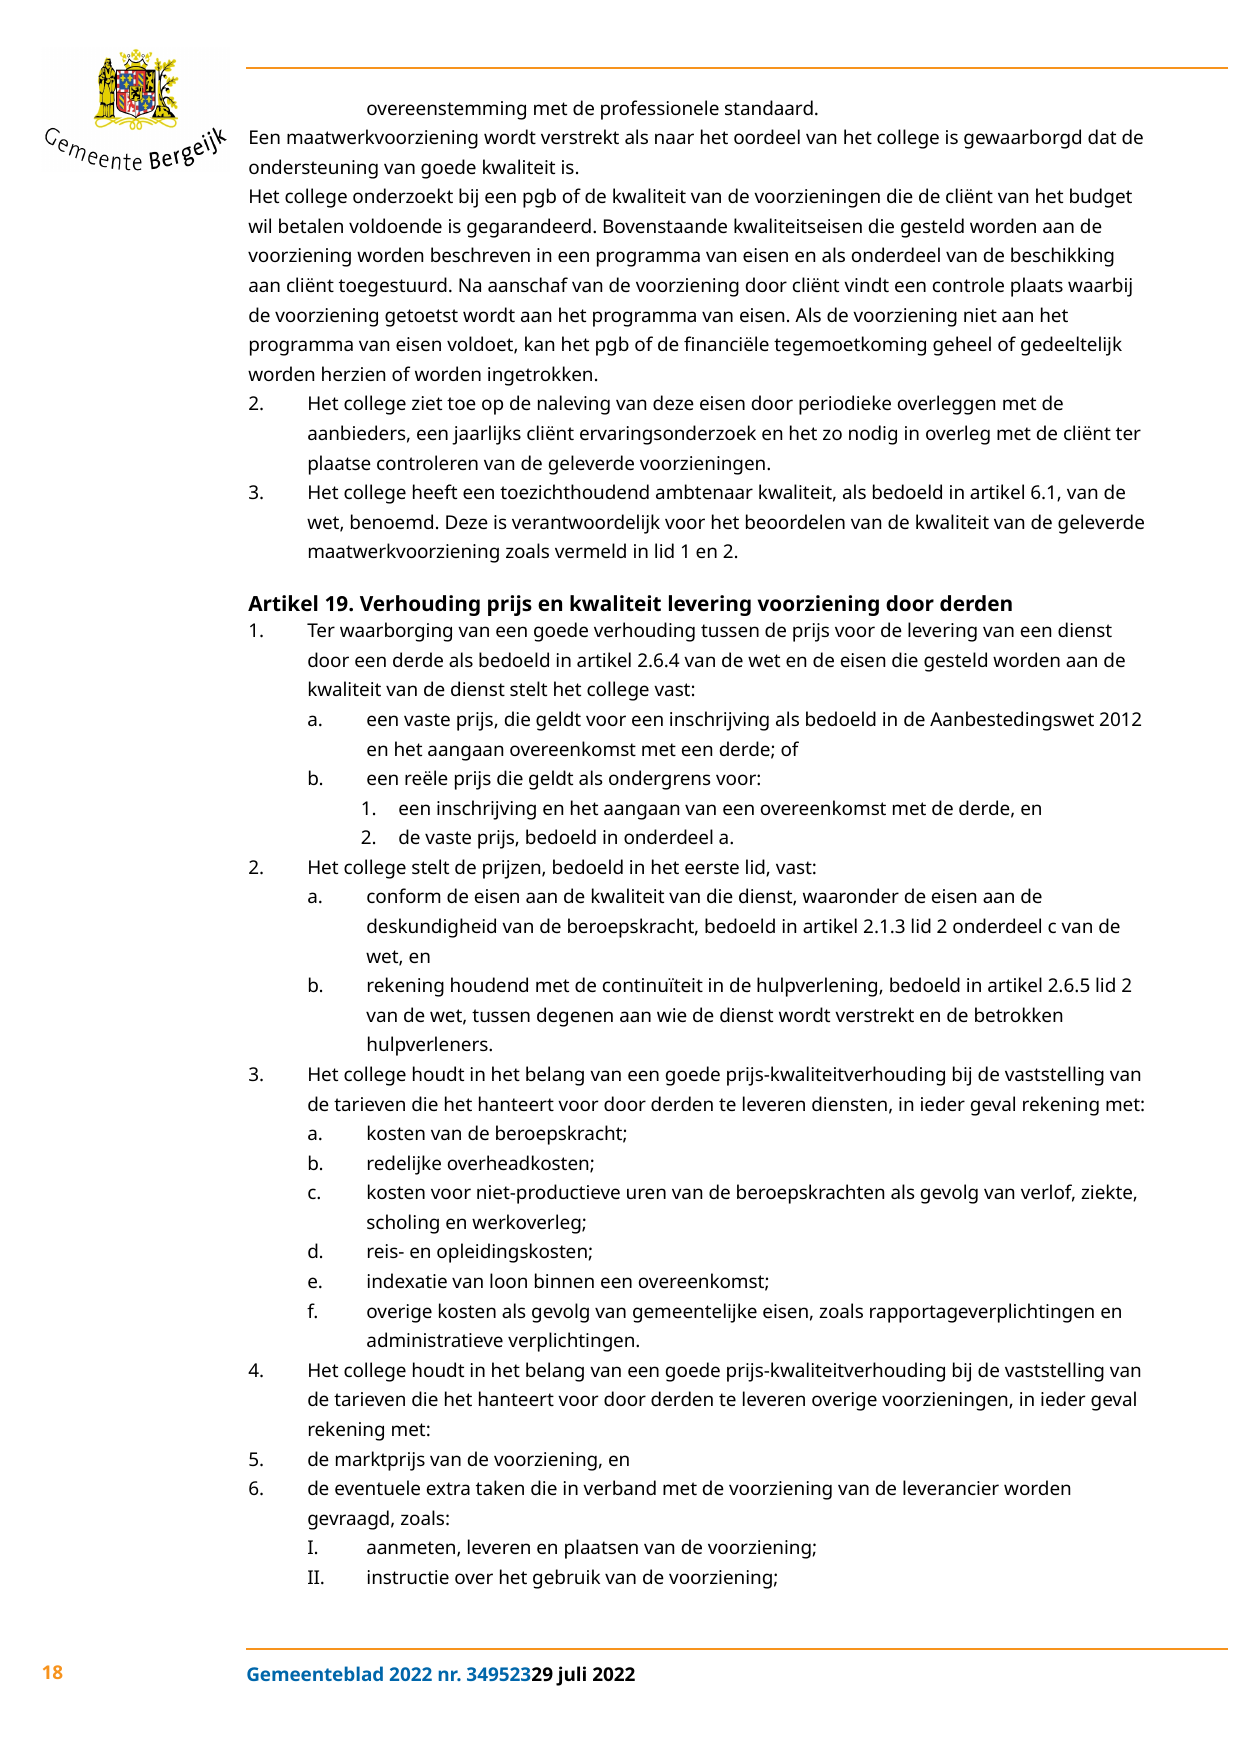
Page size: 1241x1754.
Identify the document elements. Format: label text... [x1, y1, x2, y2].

list Het college ziet toe op de naleving van deze eisen door periodieke overleggen met de aanbieders, een jaarlijks cliënt ervaringsonderzoek en het zo nodig in overleg met de cliënt ter plaatse controleren van de geleverde voorzieningen. [248, 391, 1152, 476]
list aanmeten, leveren en plaatsen van de voorziening; [307, 1534, 1152, 1560]
text Het college onderzoekt bij een pgb of de kwaliteit van de voorzieningen die de cliënt van het budget wil betalen voldoende is gegarandeerd. Bovenstaande kwaliteitseisen die gesteld worden aan de voorziening worden beschreven in een programma van eisen en als onderdeel van de beschikking aan cliënt toegestuurd. Na aanschaf van de voorziening door cliënt vindt een controle plaats waarbij de voorziening getoetst wordt aan het programma van eisen. Als de voorziening niet aan het programma van eisen voldoet, kan het pgb of de financiële tegemoetkoming geheel of gedeeltelijk worden herzien of worden ingetrokken. [248, 183, 1152, 387]
list Het college houdt in het belang van een goede prijs-kwaliteitverhouding bij de vaststelling van de tarieven die het hanteert voor door derden te leveren diensten, in ieder geval rekening met: [248, 1061, 1152, 1116]
list Het college heeft een toezichthoudend ambtenaar kwaliteit, als bedoeld in artikel 6.1, van de wet, benoemd. Deze is verantwoordelijk voor het beoordelen van de kwaliteit van de geleverde maatwerkvoorziening zoals vermeld in lid 1 en 2. [248, 479, 1152, 564]
list Het college houdt in het belang van een goede prijs-kwaliteitverhouding bij de vaststelling van de tarieven die het hanteert voor door derden te leveren overige voorzieningen, in ieder geval rekening met: [248, 1357, 1152, 1442]
list een inschrijving en het aangaan van een overeenkomst met de derde, en [361, 795, 1152, 821]
text Artikel 19. Verhouding prijs en kwaliteit levering voorziening door derden [248, 589, 1152, 617]
list een reële prijs die geldt als ondergrens voor: [307, 765, 1152, 791]
list kosten van de beroepskracht; [307, 1120, 1152, 1146]
list redelijke overheadkosten; [307, 1150, 1152, 1176]
list conform de eisen aan de kwaliteit van die dienst, waaronder de eisen aan de deskundigheid van de beroepskracht, bedoeld in artikel 2.1.3 lid 2 onderdeel c van de wet, en [307, 884, 1152, 968]
list rekening houdend met de continuïteit in de hulpverlening, bedoeld in artikel 2.6.5 lid 2 van de wet, tussen degenen aan wie de dienst wordt verstrekt en de betrokken hulpverleners. [307, 972, 1152, 1057]
picture [41, 47, 231, 172]
list Het college stelt de prijzen, bedoeld in het eerste lid, vast: [248, 854, 1152, 880]
list indexatie van loon binnen een overeenkomst; [307, 1268, 1152, 1294]
list reis- en opleidingskosten; [307, 1239, 1152, 1264]
list de vaste prijs, bedoeld in onderdeel a. [361, 824, 1152, 850]
list de eventuele extra taken die in verband met de voorziening van de leverancier worden gevraagd, zoals: [248, 1475, 1152, 1531]
list instructie over het gebruik van de voorziening; [307, 1564, 1152, 1590]
list de marktprijs van de voorziening, en [248, 1446, 1152, 1471]
list overige kosten als gevolg van gemeentelijke eisen, zoals rapportageverplichtingen en administratieve verplichtingen. [307, 1298, 1152, 1353]
list een vaste prijs, die geldt voor een inschrijving als bedoeld in de Aanbestedingswet 2012 en het aangaan overeenkomst met een derde; of [307, 706, 1152, 761]
list kosten voor niet-productieve uren van de beroepskrachten als gevolg van verlof, ziekte, scholing en werkoverleg; [307, 1179, 1152, 1235]
list Ter waarborging van een goede verhouding tussen de prijs voor de levering van een dienst door een derde als bedoeld in artikel 2.6.4 van de wet en de eisen die gesteld worden aan de kwaliteit van de dienst stelt het college vast: [248, 617, 1152, 702]
list overeenstemming met de professionele standaard. [307, 95, 1152, 121]
text Een maatwerkvoorziening wordt verstrekt als naar het oordeel van het college is gewaarborgd dat de ondersteuning van goede kwaliteit is. [248, 124, 1152, 180]
